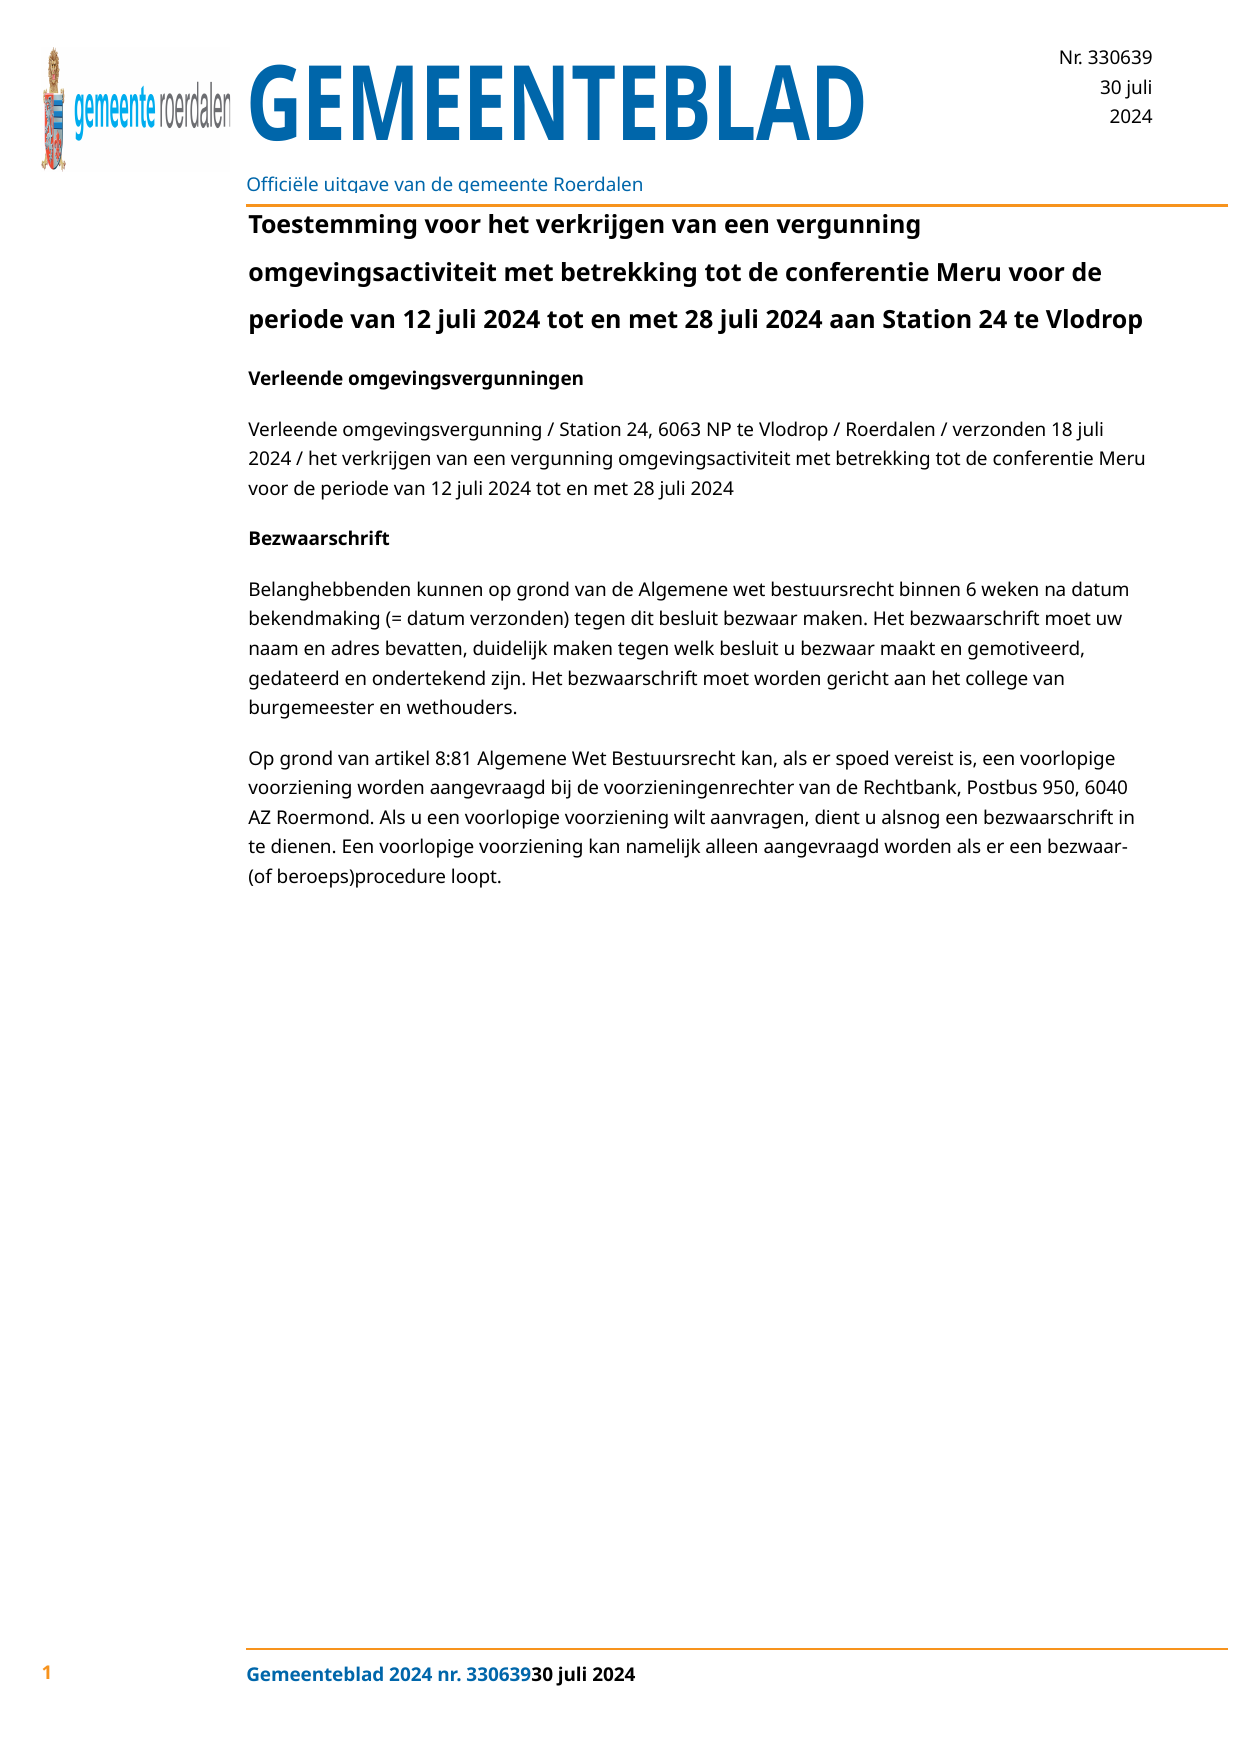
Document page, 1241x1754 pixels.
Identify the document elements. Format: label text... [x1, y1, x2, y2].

text Op grond van artikel 8:81 Algemene Wet Bestuursrecht kan, als er spoed vereist is, een voorlopige voorziening worden aangevraagd bij de voorzieningenrechter van de Rechtbank, Postbus 950, 6040 AZ Roermond. Als u een voorlopige voorziening wilt aanvragen, dient u alsnog een bezwaarschrift in te dienen. Een voorlopige voorziening kan namelijk alleen aangevraagd worden als er een bezwaar- (of beroeps)procedure loopt. [248, 745, 1152, 889]
text Toestemming voor het verkrijgen van een vergunning omgevingsactiviteit met betrekking tot de conferentie Meru voor de periode van 12 juli 2024 tot en met 28 juli 2024 aan Station 24 te Vlodrop [248, 207, 1152, 336]
text Belanghebbenden kunnen op grond van de Algemene wet bestuursrecht binnen 6 weken na datum bekendmaking (= datum verzonden) tegen dit besluit bezwaar maken. Het bezwaarschrift moet uw naam en adres bevatten, duidelijk maken tegen welk besluit u bezwaar maakt en gemotiveerd, gedateerd en ondertekend zijn. Het bezwaarschrift moet worden gericht aan het college van burgemeester en wethouders. [248, 576, 1152, 720]
picture [41, 47, 231, 172]
text Bezwaarschrift [248, 526, 1152, 551]
text Verleende omgevingsvergunningen [248, 366, 1152, 391]
text Verleende omgevingsvergunning / Station 24, 6063 NP te Vlodrop / Roerdalen / verzonden 18 juli 2024 / het verkrijgen van een vergunning omgevingsactiviteit met betrekking tot de conferentie Meru voor de periode van 12 juli 2024 tot en met 28 juli 2024 [248, 416, 1152, 501]
